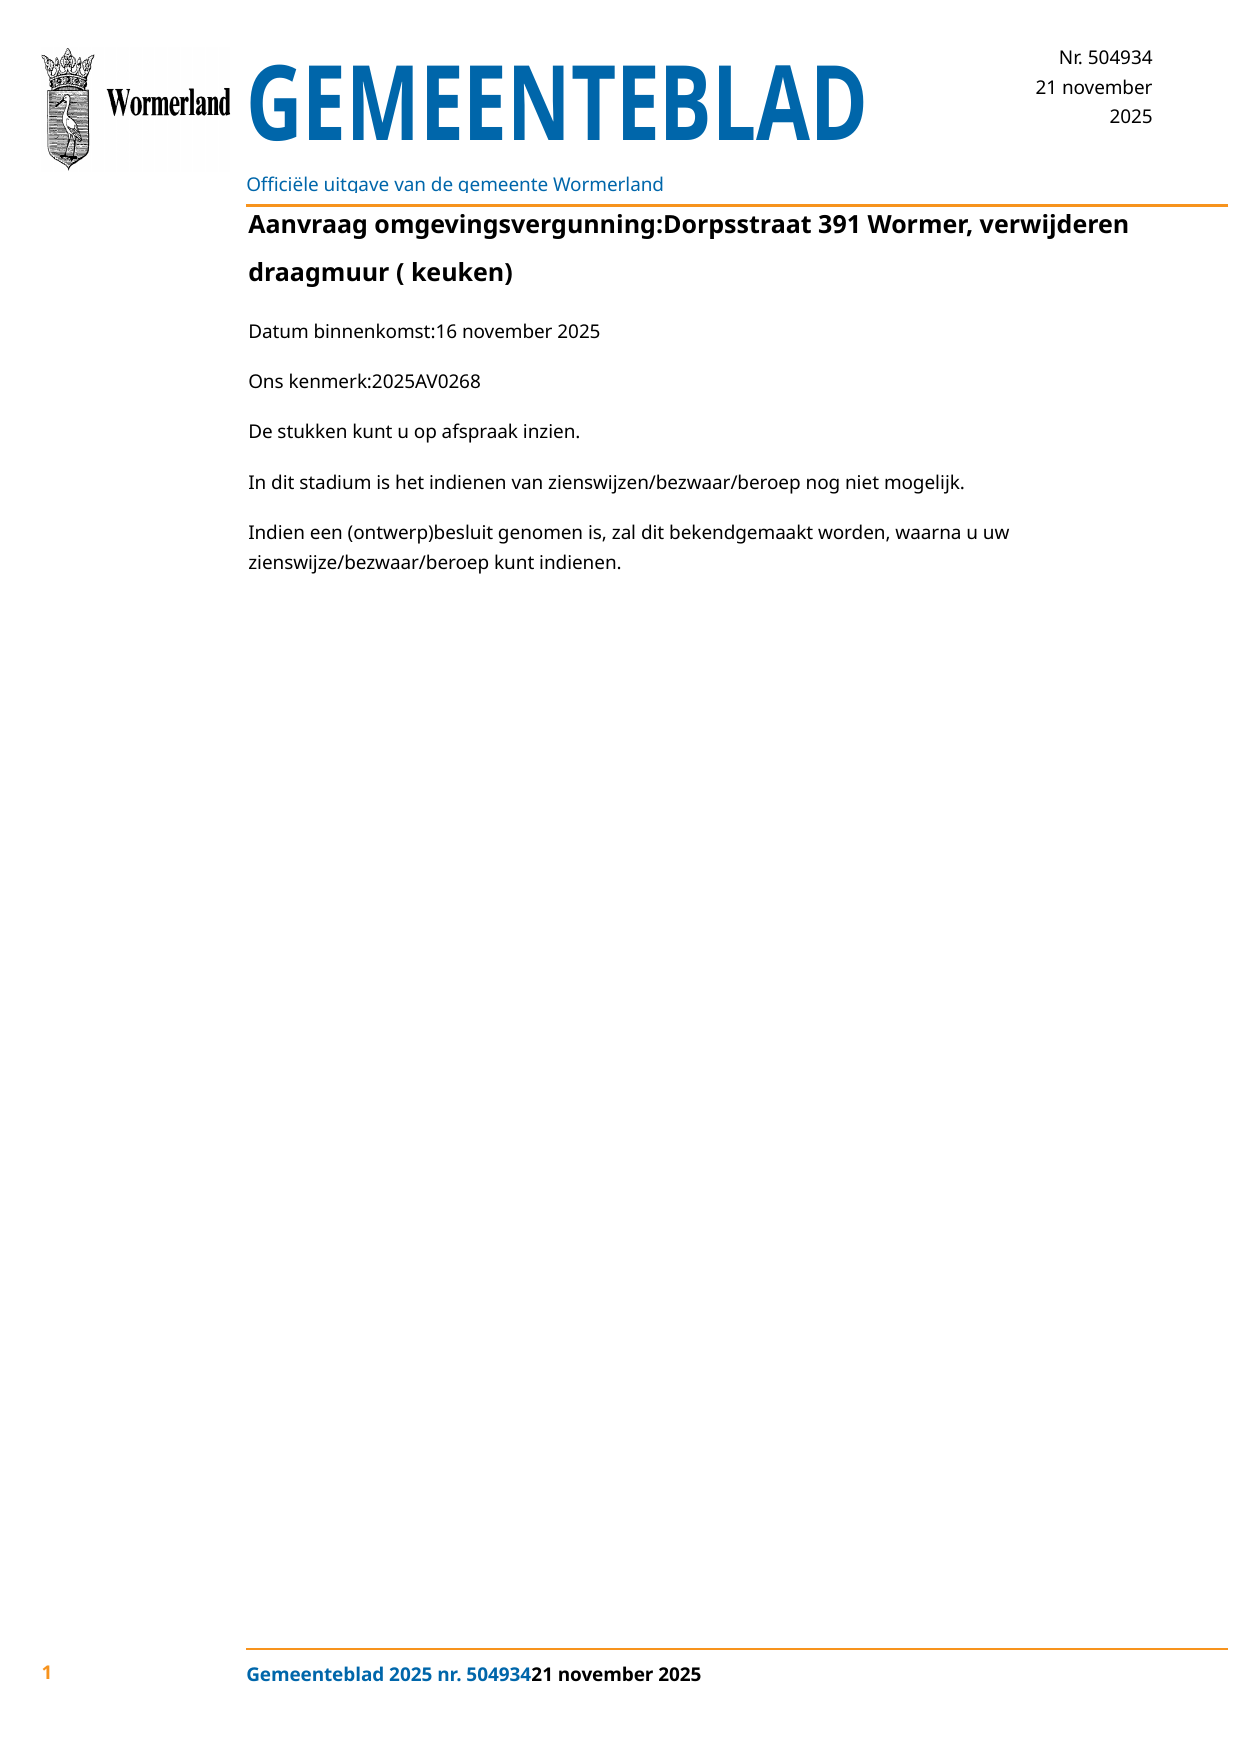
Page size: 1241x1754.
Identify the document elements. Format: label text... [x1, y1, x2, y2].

text In dit stadium is het indienen van zienswijzen/bezwaar/beroep nog niet mogelijk. [248, 469, 1152, 495]
text Datum binnenkomst:16 november 2025 [248, 318, 1152, 344]
text Ons kenmerk:2025AV0268 [248, 368, 1152, 394]
text Indien een (ontwerp)besluit genomen is, zal dit bekendgemaakt worden, waarna u uw zienswijze/bezwaar/beroep kunt indienen. [248, 519, 1152, 575]
picture [41, 47, 231, 172]
text De stukken kunt u op afspraak inzien. [248, 419, 1152, 444]
text Aanvraag omgevingsvergunning:Dorpsstraat 391 Wormer, verwijderen draagmuur ( keuken) [248, 207, 1152, 288]
